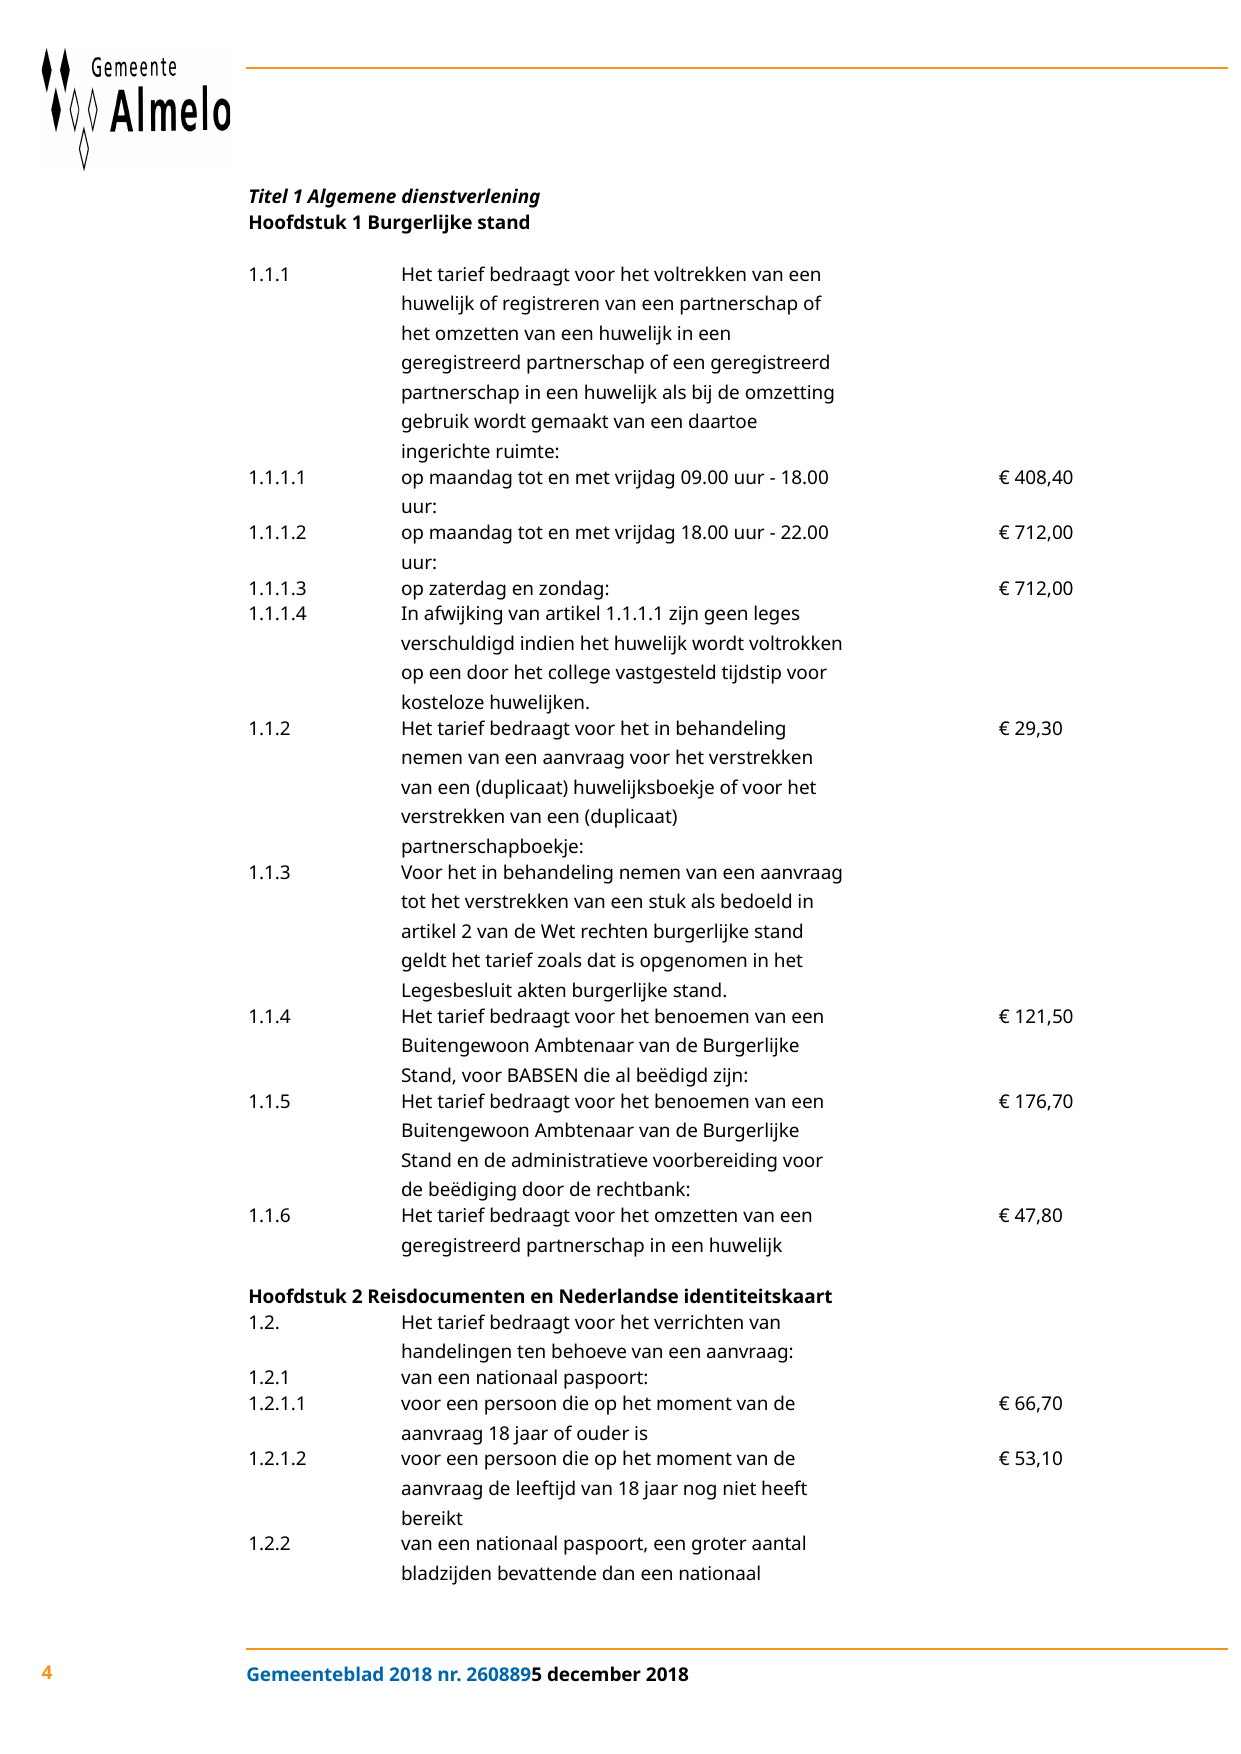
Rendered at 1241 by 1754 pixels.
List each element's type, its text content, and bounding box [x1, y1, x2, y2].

table_cell [999, 1258, 1152, 1283]
table_header [999, 184, 1152, 209]
table_cell van een nationaal paspoort: [401, 1365, 846, 1390]
table_cell op zaterdag en zondag: [401, 575, 846, 600]
table_cell € 47,80 [999, 1203, 1152, 1258]
table_cell 1.1.1.3 [248, 575, 401, 600]
table_cell [999, 1309, 1152, 1364]
table_cell Het tarief bedraagt voor het omzetten van een geregistreerd partnerschap in een huwelijk [401, 1203, 846, 1258]
table_cell op maandag tot en met vrijdag 09.00 uur - 18.00 uur: [401, 464, 846, 519]
table_cell Het tarief bedraagt voor het benoemen van een Buitengewoon Ambtenaar van de Burgerlijke Stand en de administratieve voorbereiding voor de beëdiging door de rechtbank: [401, 1088, 846, 1202]
table_cell € 53,10 [999, 1446, 1152, 1530]
table_cell [999, 261, 1152, 464]
table_cell [846, 1530, 999, 1586]
table_cell In afwijking van artikel 1.1.1.1 zijn geen leges verschuldigd indien het huwelijk wordt voltrokken op een door het college vastgesteld tijdstip voor kosteloze huwelijken. [401, 600, 846, 715]
table_cell 1.1.1.2 [248, 519, 401, 575]
table_cell [846, 1390, 999, 1446]
table_cell 1.1.3 [248, 859, 401, 1003]
table_cell [999, 600, 1152, 715]
table_cell Voor het in behandeling nemen van een aanvraag tot het verstrekken van een stuk als bedoeld in artikel 2 van de Wet rechten burgerlijke stand geldt het tarief zoals dat is opgenomen in het Legesbesluit akten burgerlijke stand. [401, 859, 846, 1003]
table_cell [846, 1284, 999, 1309]
table_cell Hoofdstuk 2 Reisdocumenten en Nederlandse identiteitskaart [248, 1284, 846, 1309]
table_cell Het tarief bedraagt voor het in behandeling nemen van een aanvraag voor het verstrekken van een (duplicaat) huwelijksboekje of voor het verstrekken van een (duplicaat) partnerschapboekje: [401, 715, 846, 859]
table_cell [248, 235, 401, 261]
table_cell op maandag tot en met vrijdag 18.00 uur - 22.00 uur: [401, 519, 846, 575]
table_cell [846, 1446, 999, 1530]
table_cell [846, 600, 999, 715]
table_cell [401, 1258, 846, 1283]
table_cell 1.2.2 [248, 1530, 401, 1586]
table_cell 1.2.1.1 [248, 1390, 401, 1446]
table_cell [846, 464, 999, 519]
table_cell [846, 575, 999, 600]
table_cell 1.2.1 [248, 1365, 401, 1390]
table_cell Hoofdstuk 1 Burgerlijke stand [248, 209, 846, 235]
table_cell [846, 1203, 999, 1258]
table_cell € 176,70 [999, 1088, 1152, 1202]
table_cell € 712,00 [999, 519, 1152, 575]
table_cell € 121,50 [999, 1003, 1152, 1088]
table_cell € 712,00 [999, 575, 1152, 600]
table_header Titel 1 Algemene dienstverlening [248, 184, 846, 209]
table_cell voor een persoon die op het moment van de aanvraag 18 jaar of ouder is [401, 1390, 846, 1446]
table_cell [999, 1530, 1152, 1586]
table_cell [846, 235, 999, 261]
table_cell [248, 1258, 401, 1283]
table_cell Het tarief bedraagt voor het voltrekken van een huwelijk of registreren van een partnerschap of het omzetten van een huwelijk in een geregistreerd partnerschap of een geregistreerd partnerschap in een huwelijk als bij de omzetting gebruik wordt gemaakt van een daartoe ingerichte ruimte: [401, 261, 846, 464]
table_cell [846, 261, 999, 464]
table_cell [999, 1365, 1152, 1390]
table_cell van een nationaal paspoort, een groter aantal bladzijden bevattende dan een nationaal [401, 1530, 846, 1586]
table_cell [846, 1309, 999, 1364]
table_cell [401, 235, 846, 261]
picture [41, 47, 231, 172]
table_cell 1.1.1.1 [248, 464, 401, 519]
table_cell 1.1.1 [248, 261, 401, 464]
table_cell [999, 859, 1152, 1003]
table_cell [999, 235, 1152, 261]
table_cell [846, 1003, 999, 1088]
table_cell [846, 1088, 999, 1202]
table_header [846, 184, 999, 209]
table_cell 1.1.6 [248, 1203, 401, 1258]
table_cell [846, 1365, 999, 1390]
table_cell 1.1.2 [248, 715, 401, 859]
table_cell 1.1.4 [248, 1003, 401, 1088]
table_cell Het tarief bedraagt voor het benoemen van een Buitengewoon Ambtenaar van de Burgerlijke Stand, voor BABSEN die al beëdigd zijn: [401, 1003, 846, 1088]
table_cell [846, 859, 999, 1003]
table_cell voor een persoon die op het moment van de aanvraag de leeftijd van 18 jaar nog niet heeft bereikt [401, 1446, 846, 1530]
table_cell € 66,70 [999, 1390, 1152, 1446]
table_cell [846, 715, 999, 859]
table_cell [846, 519, 999, 575]
table_cell [846, 1258, 999, 1283]
table_cell 1.2. [248, 1309, 401, 1364]
table_cell € 408,40 [999, 464, 1152, 519]
table_cell 1.1.5 [248, 1088, 401, 1202]
table_cell 1.2.1.2 [248, 1446, 401, 1530]
table_cell [846, 209, 999, 235]
table_cell [999, 209, 1152, 235]
table_cell [999, 1284, 1152, 1309]
table_cell Het tarief bedraagt voor het verrichten van handelingen ten behoeve van een aanvraag: [401, 1309, 846, 1364]
table_cell 1.1.1.4 [248, 600, 401, 715]
table_cell € 29,30 [999, 715, 1152, 859]
